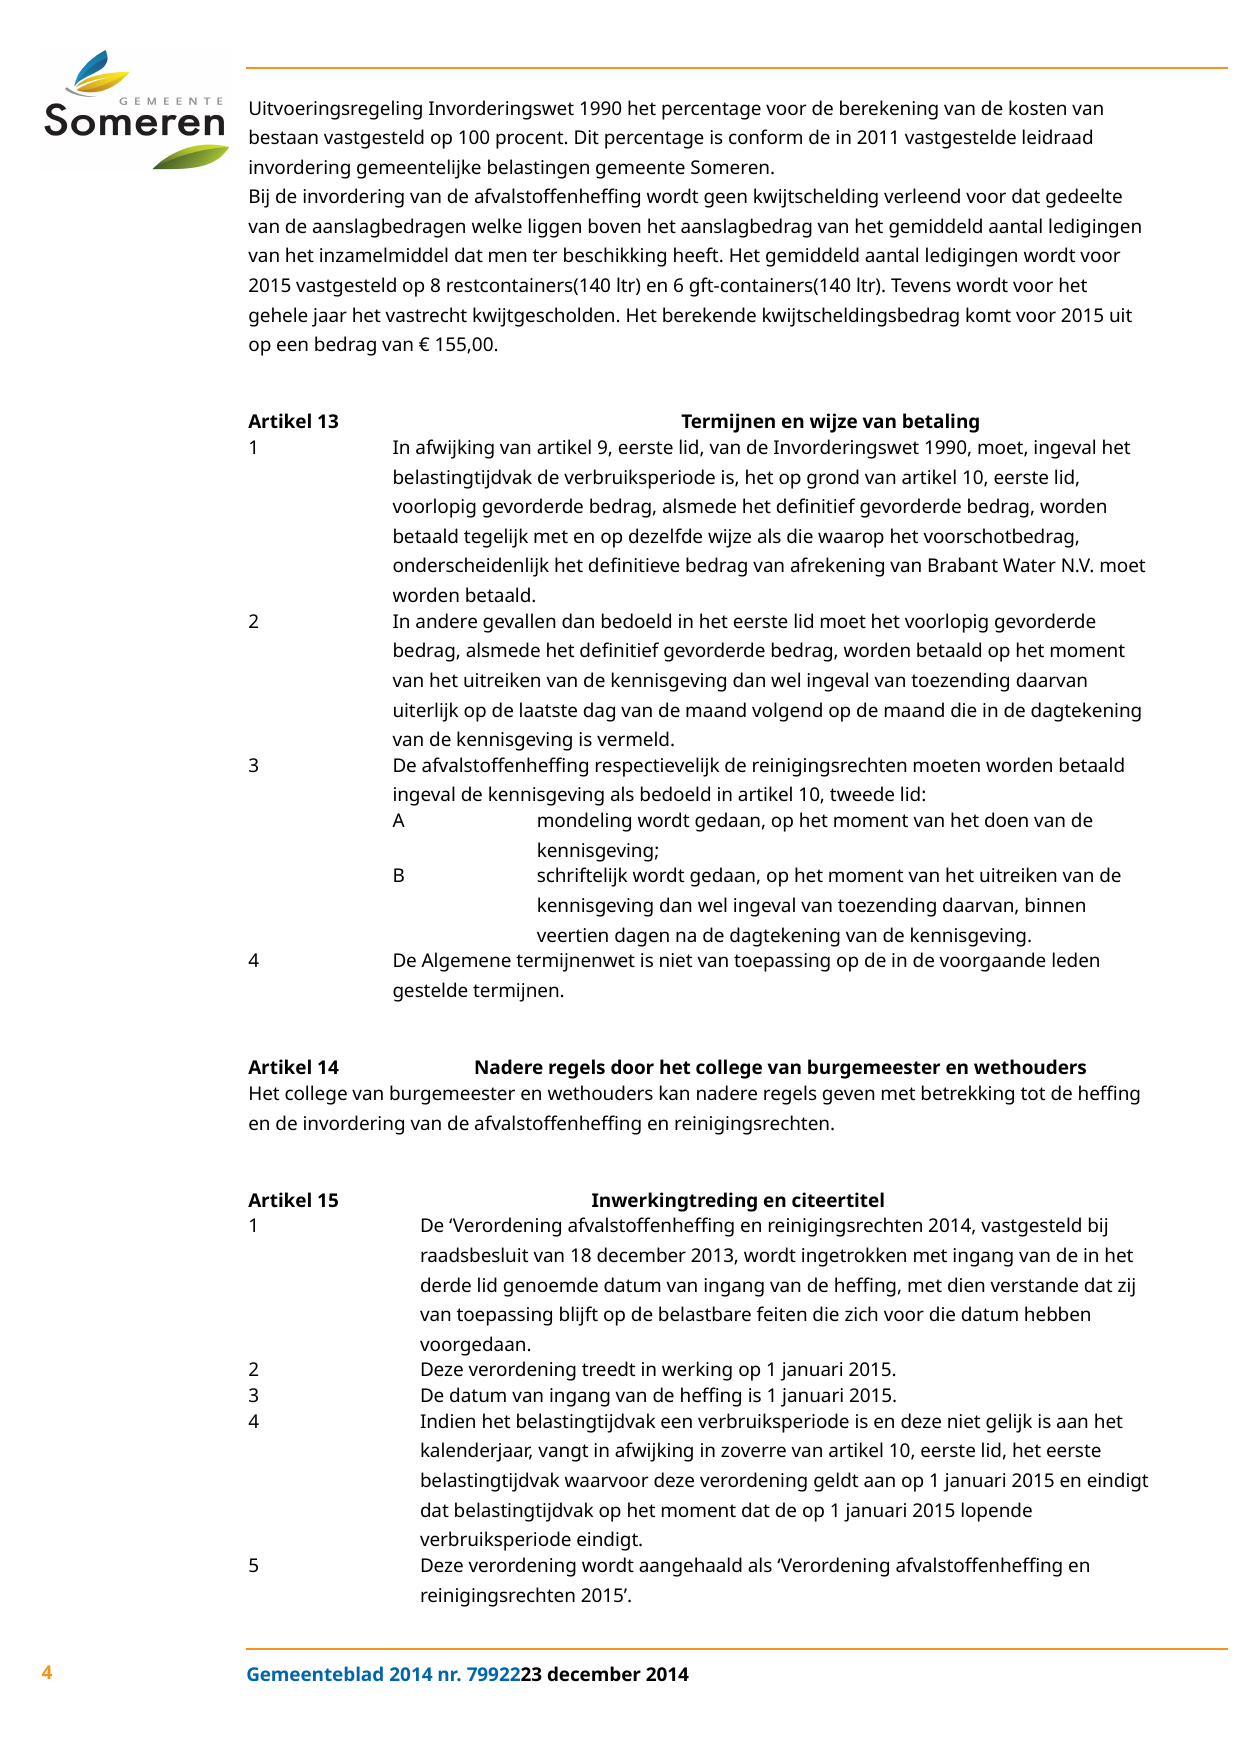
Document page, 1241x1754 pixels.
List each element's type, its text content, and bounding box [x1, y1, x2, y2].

table_cell 3 [248, 752, 392, 807]
table_cell [248, 863, 392, 948]
table_cell A [392, 808, 537, 863]
table_cell 1 [248, 434, 392, 608]
table_cell 2 [248, 608, 392, 752]
table_cell 4 [248, 948, 392, 1003]
table_cell In andere gevallen dan bedoeld in het eerste lid moet het voorlopig gevorderde bedrag, alsmede het definitief gevorderde bedrag, worden betaald op het moment van het uitreiken van de kennisgeving dan wel ingeval van toezending daarvan uiterlijk op de laatste dag van de maand volgend op de maand die in de dagtekening van de kennisgeving is vermeld. [392, 608, 1152, 752]
table_cell Deze verordening wordt aangehaald als ‘Verordening afvalstoffenheffing en reinigingsrechten 2015’. [420, 1552, 1152, 1607]
table_cell [248, 808, 392, 863]
table_header Artikel 15 [248, 1187, 591, 1213]
table_cell De afvalstoffenheffing respectievelijk de reinigingsrechten moeten worden betaald ingeval de kennisgeving als bedoeld in artikel 10, tweede lid: [392, 752, 1152, 807]
table_cell Uitvoeringsregeling Invorderingswet 1990 het percentage voor de berekening van de kosten van bestaan vastgesteld op 100 procent. Dit percentage is conform de in 2011 vastgestelde leidraad invordering gemeentelijke belastingen gemeente Someren. Bij de invordering van de afvalstoffenheffing wordt geen kwijtschelding verleend voor dat gedeelte van de aanslagbedragen welke liggen boven het aanslagbedrag van het gemiddeld aantal ledigingen van het inzamelmiddel dat men ter beschikking heeft. Het gemiddeld aantal ledigingen wordt voor 2015 vastgesteld op 8 restcontainers(140 ltr) en 6 gft-containers(140 ltr). Tevens wordt voor het gehele jaar het vastrecht kwijtgescholden. Het berekende kwijtscheldingsbedrag komt voor 2015 uit op een bedrag van € 155,00. [248, 95, 1152, 357]
table_header Inwerkingtreding en citeertitel [591, 1187, 1152, 1213]
table_header Nadere regels door het college van burgemeester en wethouders [474, 1054, 1152, 1080]
table_cell 3 [248, 1383, 420, 1408]
table_cell 1 [248, 1213, 420, 1357]
table_cell mondeling wordt gedaan, op het moment van het doen van de kennisgeving; [537, 808, 1152, 863]
table_cell De datum van ingang van de heffing is 1 januari 2015. [420, 1383, 1152, 1408]
table_cell Deze verordening treedt in werking op 1 januari 2015. [420, 1357, 1152, 1382]
table_header Termijnen en wijze van betaling [681, 409, 1152, 434]
table_cell Het college van burgemeester en wethouders kan nadere regels geven met betrekking tot de heffing en de invordering van de afvalstoffenheffing en reinigingsrechten. [248, 1080, 1152, 1135]
table_cell De ‘Verordening afvalstoffenheffing en reinigingsrechten 2014, vastgesteld bij raadsbesluit van 18 december 2013, wordt ingetrokken met ingang van de in het derde lid genoemde datum van ingang van de heffing, met dien verstande dat zij van toepassing blijft op de belastbare feiten die zich voor die datum hebben voorgedaan. [420, 1213, 1152, 1357]
table_cell In afwijking van artikel 9, eerste lid, van de Invorderingswet 1990, moet, ingeval het belastingtijdvak de verbruiksperiode is, het op grond van artikel 10, eerste lid, voorlopig gevorderde bedrag, alsmede het definitief gevorderde bedrag, worden betaald tegelijk met en op dezelfde wijze als die waarop het voorschotbedrag, onderscheidenlijk het definitieve bedrag van afrekening van Brabant Water N.V. moet worden betaald. [392, 434, 1152, 608]
table_cell 2 [248, 1357, 420, 1382]
table_cell De Algemene termijnenwet is niet van toepassing op de in de voorgaande leden gestelde termijnen. [392, 948, 1152, 1003]
table_cell 4 [248, 1408, 420, 1552]
table_header Artikel 14 [248, 1054, 474, 1080]
table_cell schriftelijk wordt gedaan, op het moment van het uitreiken van de kennisgeving dan wel ingeval van toezending daarvan, binnen veertien dagen na de dagtekening van de kennisgeving. [537, 863, 1152, 948]
table_header Artikel 13 [248, 409, 681, 434]
table_cell 5 [248, 1552, 420, 1607]
table_cell B [392, 863, 537, 948]
picture [41, 47, 231, 172]
table_cell Indien het belastingtijdvak een verbruiksperiode is en deze niet gelijk is aan het kalenderjaar, vangt in afwijking in zoverre van artikel 10, eerste lid, het eerste belastingtijdvak waarvoor deze verordening geldt aan op 1 januari 2015 en eindigt dat belastingtijdvak op het moment dat de op 1 januari 2015 lopende verbruiksperiode eindigt. [420, 1408, 1152, 1552]
